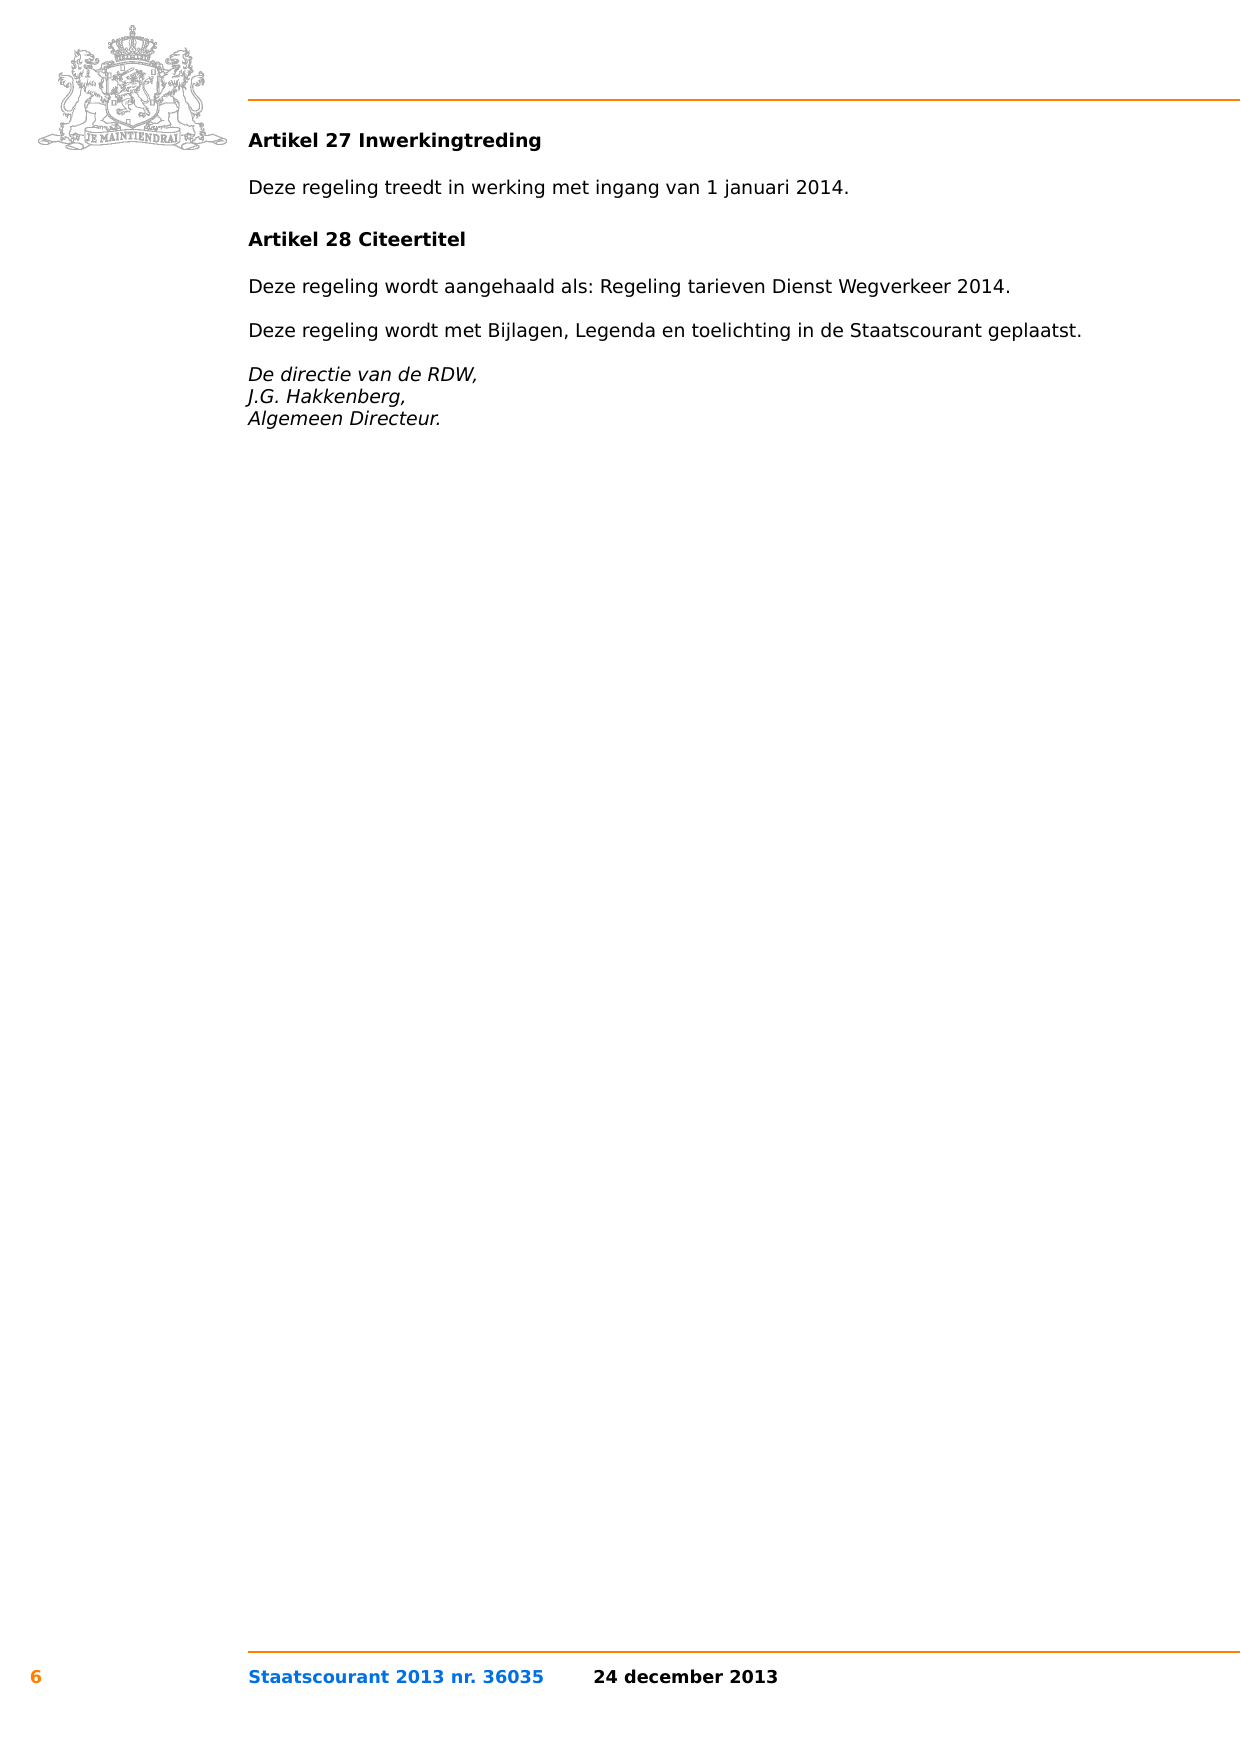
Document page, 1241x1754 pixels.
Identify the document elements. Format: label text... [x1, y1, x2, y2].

text Deze regeling wordt met Bijlagen, Legenda en toelichting in de Staatscourant geplaatst. [248, 320, 1163, 342]
picture [38, 25, 227, 150]
text Deze regeling treedt in werking met ingang van 1 januari 2014. [248, 177, 1163, 199]
subtitle Artikel 27 Inwerkingtreding [248, 130, 1163, 152]
text De directie van de RDW, J.G. Hakkenberg, Algemeen Directeur. [248, 363, 1163, 429]
subtitle Artikel 28 Citeertitel [248, 229, 1163, 251]
text Deze regeling wordt aangehaald als: Regeling tarieven Dienst Wegverkeer 2014. [248, 276, 1163, 298]
